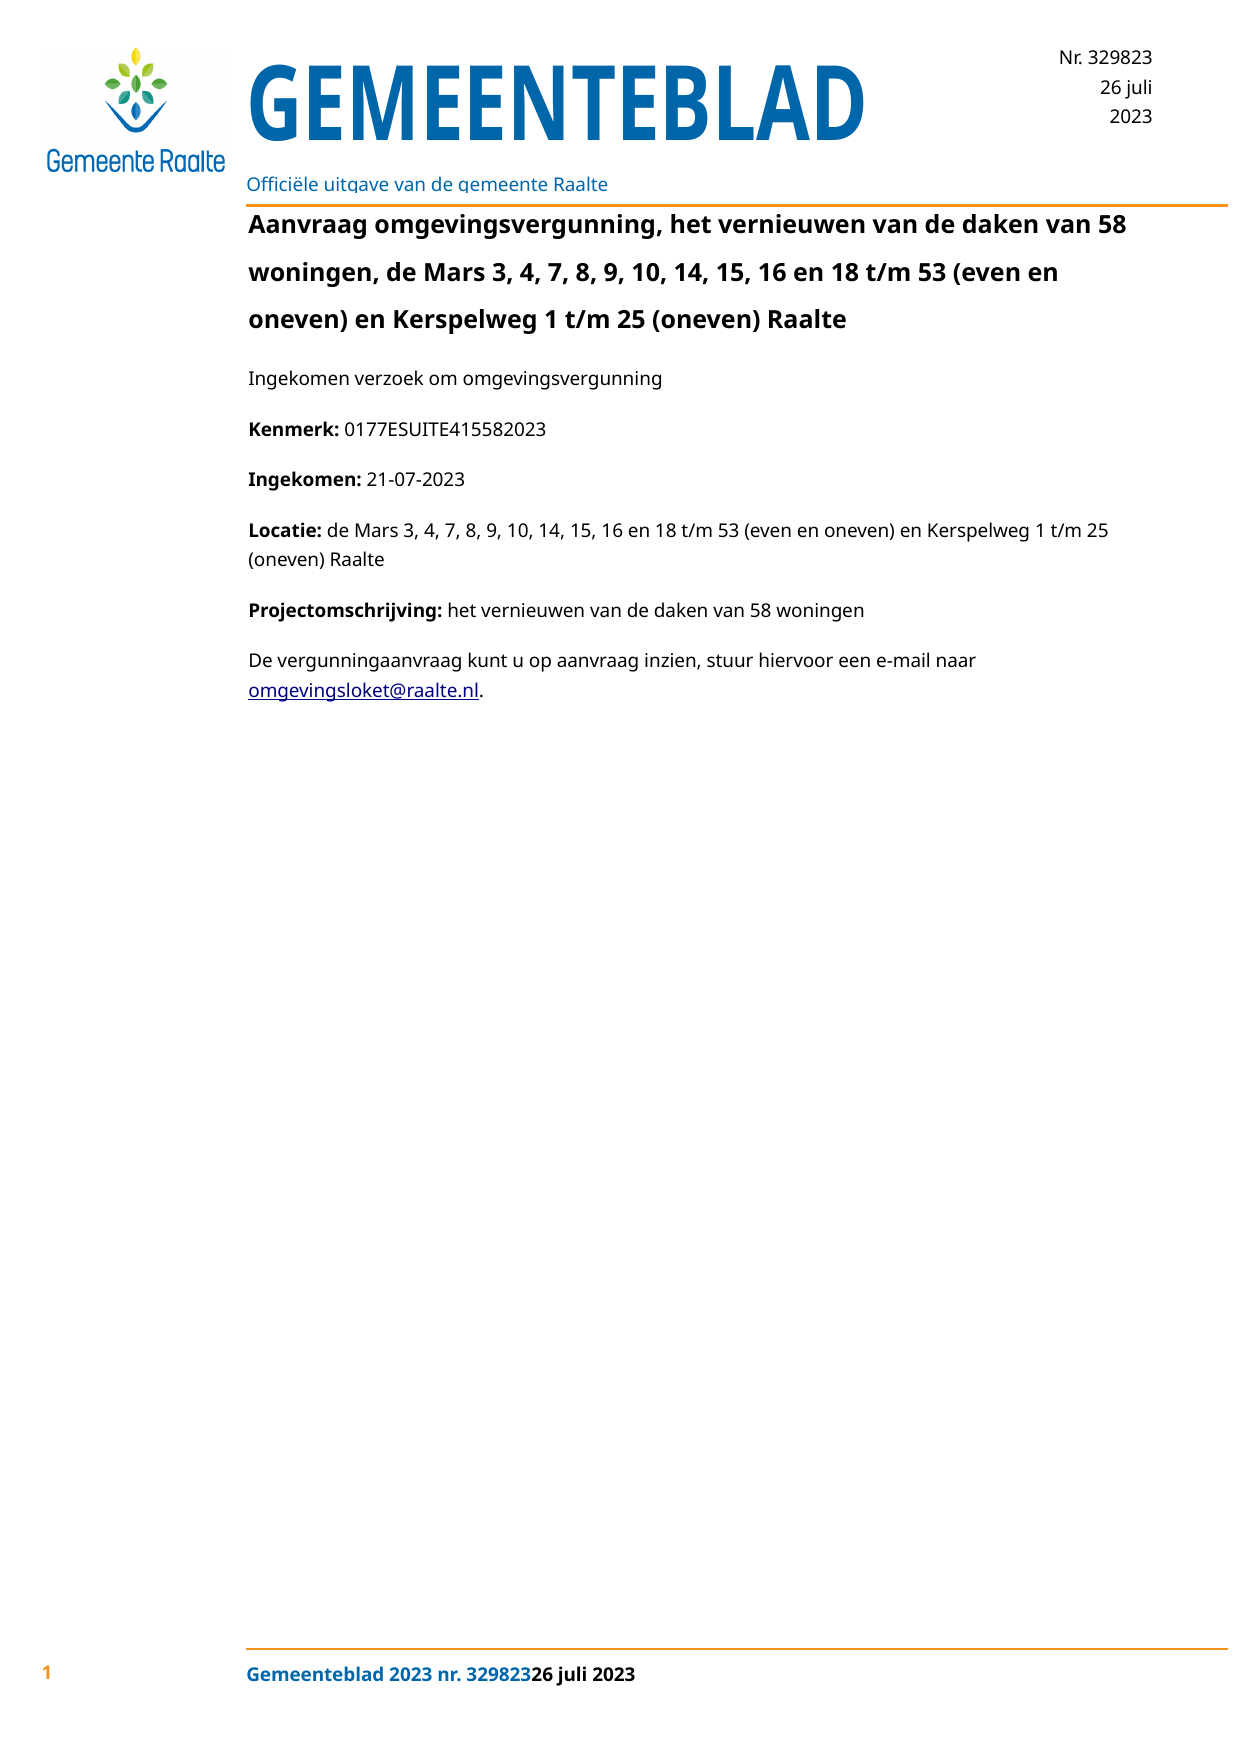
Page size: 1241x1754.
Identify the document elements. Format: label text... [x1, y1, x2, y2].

text Ingekomen: 21-07-2023 [248, 466, 1152, 492]
text Aanvraag omgevingsvergunning, het vernieuwen van de daken van 58 woningen, de Mars 3, 4, 7, 8, 9, 10, 14, 15, 16 en 18 t/m 53 (even en oneven) en Kerspelweg 1 t/m 25 (oneven) Raalte [248, 207, 1152, 336]
text Kenmerk: 0177ESUITE415582023 [248, 416, 1152, 442]
text Ingekomen verzoek om omgevingsvergunning [248, 366, 1152, 391]
text Locatie: de Mars 3, 4, 7, 8, 9, 10, 14, 15, 16 en 18 t/m 53 (even en oneven) en Kerspelweg 1 t/m 25 (oneven) Raalte [248, 517, 1152, 572]
text Projectomschrijving: het vernieuwen van de daken van 58 woningen [248, 597, 1152, 622]
picture [41, 47, 231, 172]
text De vergunningaanvraag kunt u op aanvraag inzien, stuur hiervoor een e-mail naar omgevingsloket@raalte.nl. [248, 647, 1152, 702]
